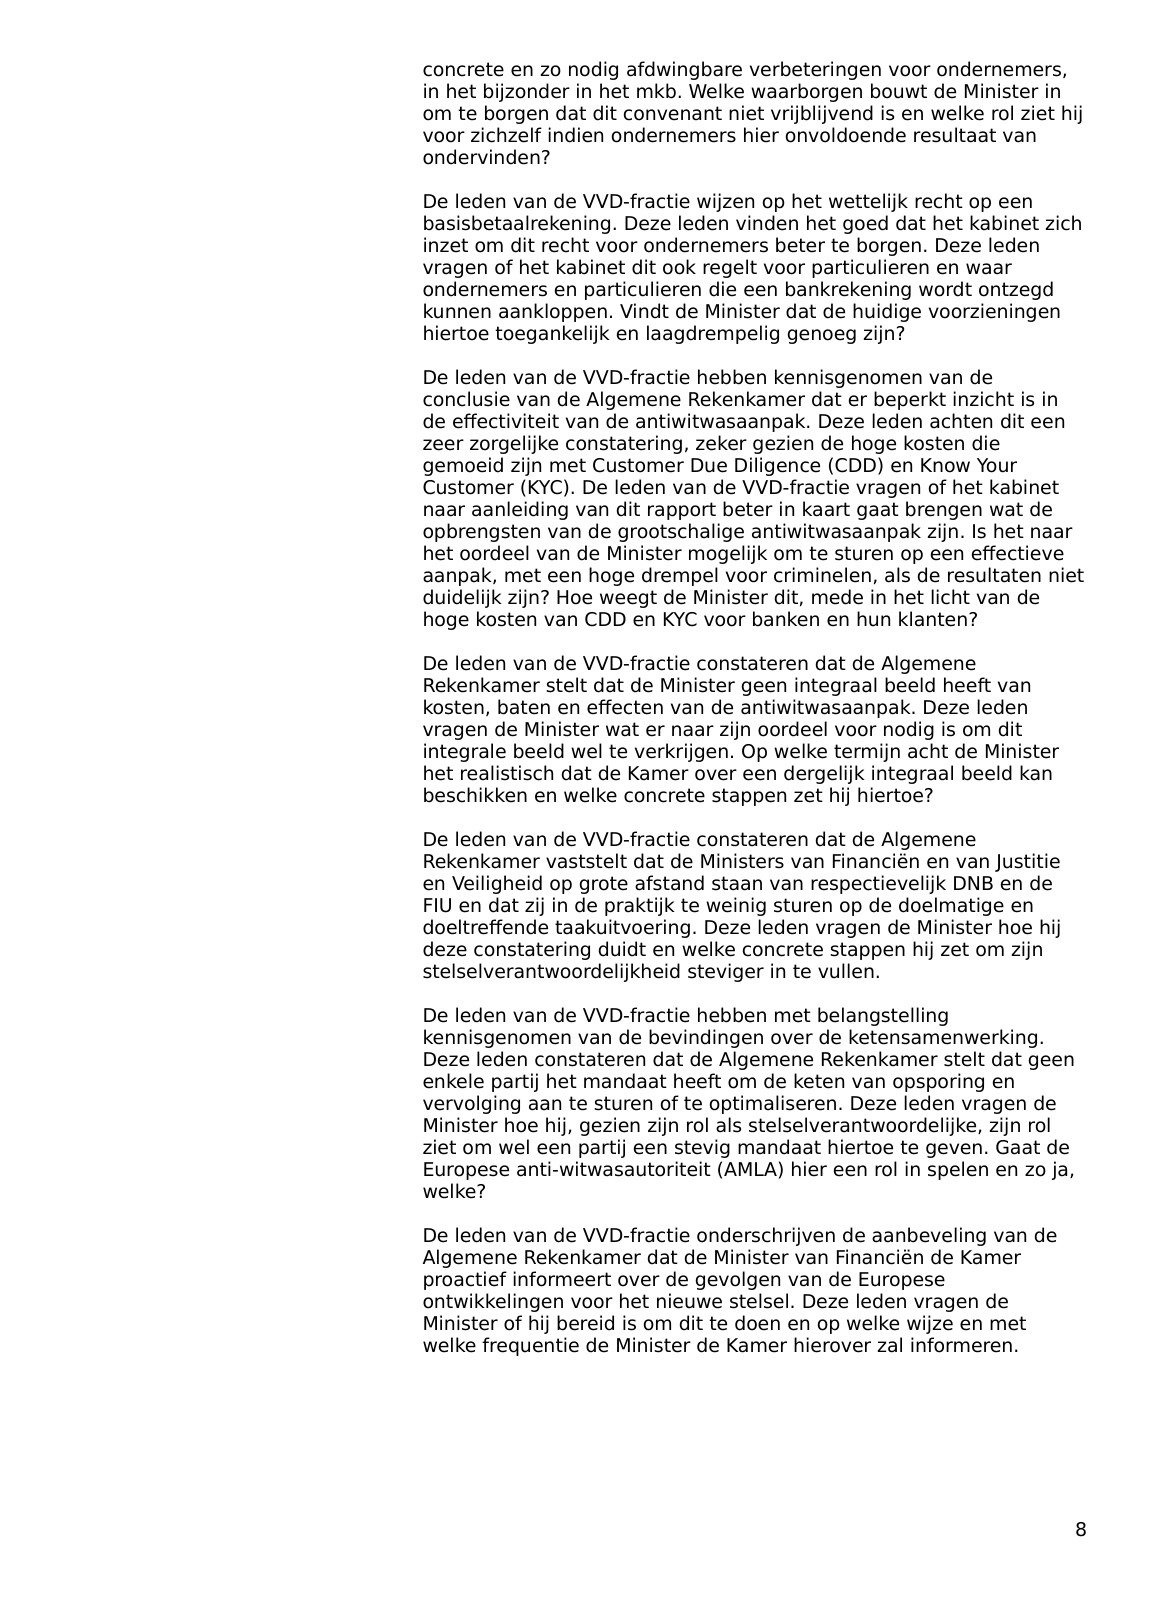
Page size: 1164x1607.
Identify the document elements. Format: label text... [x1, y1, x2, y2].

text De leden van de VVD-fractie constateren dat de Algemene Rekenkamer stelt dat de Minister geen integraal beeld heeft van kosten, baten en effecten van de antiwitwasaanpak. Deze leden vragen de Minister wat er naar zijn oordeel voor nodig is om dit integrale beeld wel te verkrijgen. Op welke termijn acht de Minister het realistisch dat de Kamer over een dergelijk integraal beeld kan beschikken en welke concrete stappen zet hij hiertoe? [422, 653, 1087, 807]
text De leden van de VVD-fractie hebben kennisgenomen van de conclusie van de Algemene Rekenkamer dat er beperkt inzicht is in de effectiviteit van de antiwitwasaanpak. Deze leden achten dit een zeer zorgelijke constatering, zeker gezien de hoge kosten die gemoeid zijn met Customer Due Diligence (CDD) en Know Your Customer (KYC). De leden van de VVD-fractie vragen of het kabinet naar aanleiding van dit rapport beter in kaart gaat brengen wat de opbrengsten van de grootschalige antiwitwasaanpak zijn. Is het naar het oordeel van de Minister mogelijk om te sturen op een effectieve aanpak, met een hoge drempel voor criminelen, als de resultaten niet duidelijk zijn? Hoe weegt de Minister dit, mede in het licht van de hoge kosten van CDD en KYC voor banken en hun klanten? [422, 367, 1087, 631]
text De leden van de VVD-fractie wijzen op het wettelijk recht op een basisbetaalrekening. Deze leden vinden het goed dat het kabinet zich inzet om dit recht voor ondernemers beter te borgen. Deze leden vragen of het kabinet dit ook regelt voor particulieren en waar ondernemers en particulieren die een bankrekening wordt ontzegd kunnen aankloppen. Vindt de Minister dat de huidige voorzieningen hiertoe toegankelijk en laagdrempelig genoeg zijn? [422, 191, 1087, 345]
text De leden van de VVD-fractie constateren dat de Algemene Rekenkamer vaststelt dat de Ministers van Financiën en van Justitie en Veiligheid op grote afstand staan van respectievelijk DNB en de FIU en dat zij in de praktijk te weinig sturen op de doelmatige en doeltreffende taakuitvoering. Deze leden vragen de Minister hoe hij deze constatering duidt en welke concrete stappen hij zet om zijn stelselverantwoordelijkheid steviger in te vullen. [422, 829, 1087, 983]
text De leden van de VVD-fractie onderschrijven de aanbeveling van de Algemene Rekenkamer dat de Minister van Financiën de Kamer proactief informeert over de gevolgen van de Europese ontwikkelingen voor het nieuwe stelsel. Deze leden vragen de Minister of hij bereid is om dit te doen en op welke wijze en met welke frequentie de Minister de Kamer hierover zal informeren. [422, 1225, 1087, 1357]
text De leden van de VVD-fractie hebben met belangstelling kennisgenomen van de bevindingen over de ketensamenwerking. Deze leden constateren dat de Algemene Rekenkamer stelt dat geen enkele partij het mandaat heeft om de keten van opsporing en vervolging aan te sturen of te optimaliseren. Deze leden vragen de Minister hoe hij, gezien zijn rol als stelselverantwoordelijke, zijn rol ziet om wel een partij een stevig mandaat hiertoe te geven. Gaat de Europese anti-witwasautoriteit (AMLA) hier een rol in spelen en zo ja, welke? [422, 1005, 1087, 1203]
text concrete en zo nodig afdwingbare verbeteringen voor ondernemers, in het bijzonder in het mkb. Welke waarborgen bouwt de Minister in om te borgen dat dit convenant niet vrijblijvend is en welke rol ziet hij voor zichzelf indien ondernemers hier onvoldoende resultaat van ondervinden? [422, 59, 1087, 169]
